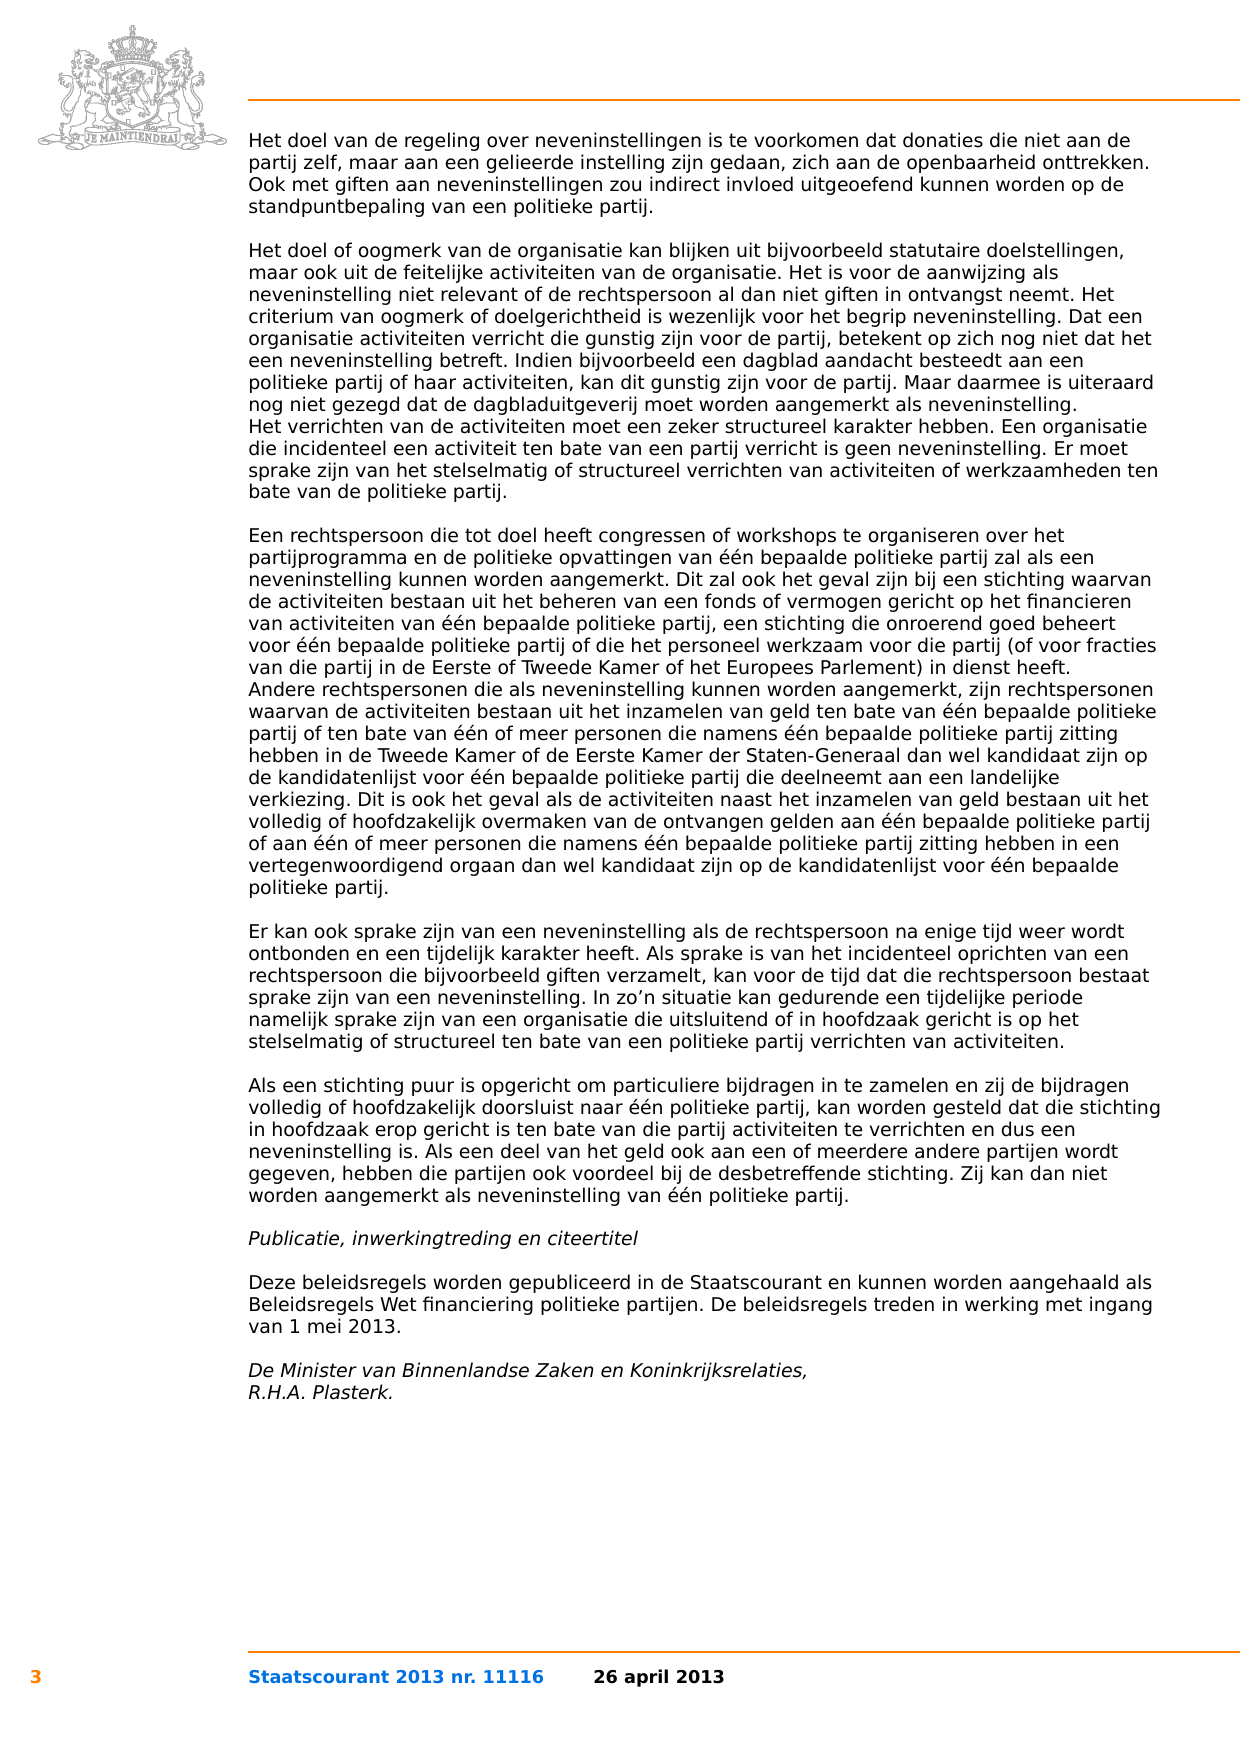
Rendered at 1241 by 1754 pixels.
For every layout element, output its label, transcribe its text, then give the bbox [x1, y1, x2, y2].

text Als een stichting puur is opgericht om particuliere bijdragen in te zamelen en zij de bijdragen volledig of hoofdzakelijk doorsluist naar één politieke partij, kan worden gesteld dat die stichting in hoofdzaak erop gericht is ten bate van die partij activiteiten te verrichten en dus een neveninstelling is. Als een deel van het geld ook aan een of meerdere andere partijen wordt gegeven, hebben die partijen ook voordeel bij de desbetreffende stichting. Zij kan dan niet worden aangemerkt als neveninstelling van één politieke partij. [248, 1074, 1163, 1206]
picture [38, 25, 227, 150]
text Er kan ook sprake zijn van een neveninstelling als de rechtspersoon na enige tijd weer wordt ontbonden en een tijdelijk karakter heeft. Als sprake is van het incidenteel oprichten van een rechtspersoon die bijvoorbeeld giften verzamelt, kan voor de tijd dat die rechtspersoon bestaat sprake zijn van een neveninstelling. In zo’n situatie kan gedurende een tijdelijke periode namelijk sprake zijn van een organisatie die uitsluitend of in hoofdzaak gericht is op het stelselmatig of structureel ten bate van een politieke partij verrichten van activiteiten. [248, 921, 1163, 1053]
subtitle Publicatie, inwerkingtreding en citeertitel [248, 1228, 1163, 1250]
text Het doel of oogmerk van de organisatie kan blijken uit bijvoorbeeld statutaire doelstellingen, maar ook uit de feitelijke activiteiten van de organisatie. Het is voor de aanwijzing als neveninstelling niet relevant of de rechtspersoon al dan niet giften in ontvangst neemt. Het criterium van oogmerk of doelgerichtheid is wezenlijk voor het begrip neveninstelling. Dat een organisatie activiteiten verricht die gunstig zijn voor de partij, betekent op zich nog niet dat het een neveninstelling betreft. Indien bijvoorbeeld een dagblad aandacht besteedt aan een politieke partij of haar activiteiten, kan dit gunstig zijn voor de partij. Maar daarmee is uiteraard nog niet gezegd dat de dagbladuitgeverij moet worden aangemerkt als neveninstelling. [248, 240, 1163, 416]
text Een rechtspersoon die tot doel heeft congressen of workshops te organiseren over het partijprogramma en de politieke opvattingen van één bepaalde politieke partij zal als een neveninstelling kunnen worden aangemerkt. Dit zal ook het geval zijn bij een stichting waarvan de activiteiten bestaan uit het beheren van een fonds of vermogen gericht op het financieren van activiteiten van één bepaalde politieke partij, een stichting die onroerend goed beheert voor één bepaalde politieke partij of die het personeel werkzaam voor die partij (of voor fracties van die partij in de Eerste of Tweede Kamer of het Europees Parlement) in dienst heeft. [248, 525, 1163, 679]
text Deze beleidsregels worden gepubliceerd in de Staatscourant en kunnen worden aangehaald als Beleidsregels Wet financiering politieke partijen. De beleidsregels treden in werking met ingang van 1 mei 2013. [248, 1272, 1163, 1338]
text Andere rechtspersonen die als neveninstelling kunnen worden aangemerkt, zijn rechtspersonen waarvan de activiteiten bestaan uit het inzamelen van geld ten bate van één bepaalde politieke partij of ten bate van één of meer personen die namens één bepaalde politieke partij zitting hebben in de Tweede Kamer of de Eerste Kamer der Staten-Generaal dan wel kandidaat zijn op de kandidatenlijst voor één bepaalde politieke partij die deelneemt aan een landelijke verkiezing. Dit is ook het geval als de activiteiten naast het inzamelen van geld bestaan uit het volledig of hoofdzakelijk overmaken van de ontvangen gelden aan één bepaalde politieke partij of aan één of meer personen die namens één bepaalde politieke partij zitting hebben in een vertegenwoordigend orgaan dan wel kandidaat zijn op de kandidatenlijst voor één bepaalde politieke partij. [248, 679, 1163, 899]
text De Minister van Binnenlandse Zaken en Koninkrijksrelaties, R.H.A. Plasterk. [248, 1360, 1163, 1404]
text Het verrichten van de activiteiten moet een zeker structureel karakter hebben. Een organisatie die incidenteel een activiteit ten bate van een partij verricht is geen neveninstelling. Er moet sprake zijn van het stelselmatig of structureel verrichten van activiteiten of werkzaamheden ten bate van de politieke partij. [248, 416, 1163, 503]
text Het doel van de regeling over neveninstellingen is te voorkomen dat donaties die niet aan de partij zelf, maar aan een gelieerde instelling zijn gedaan, zich aan de openbaarheid onttrekken. Ook met giften aan neveninstellingen zou indirect invloed uitgeoefend kunnen worden op de standpuntbepaling van een politieke partij. [248, 130, 1163, 218]
